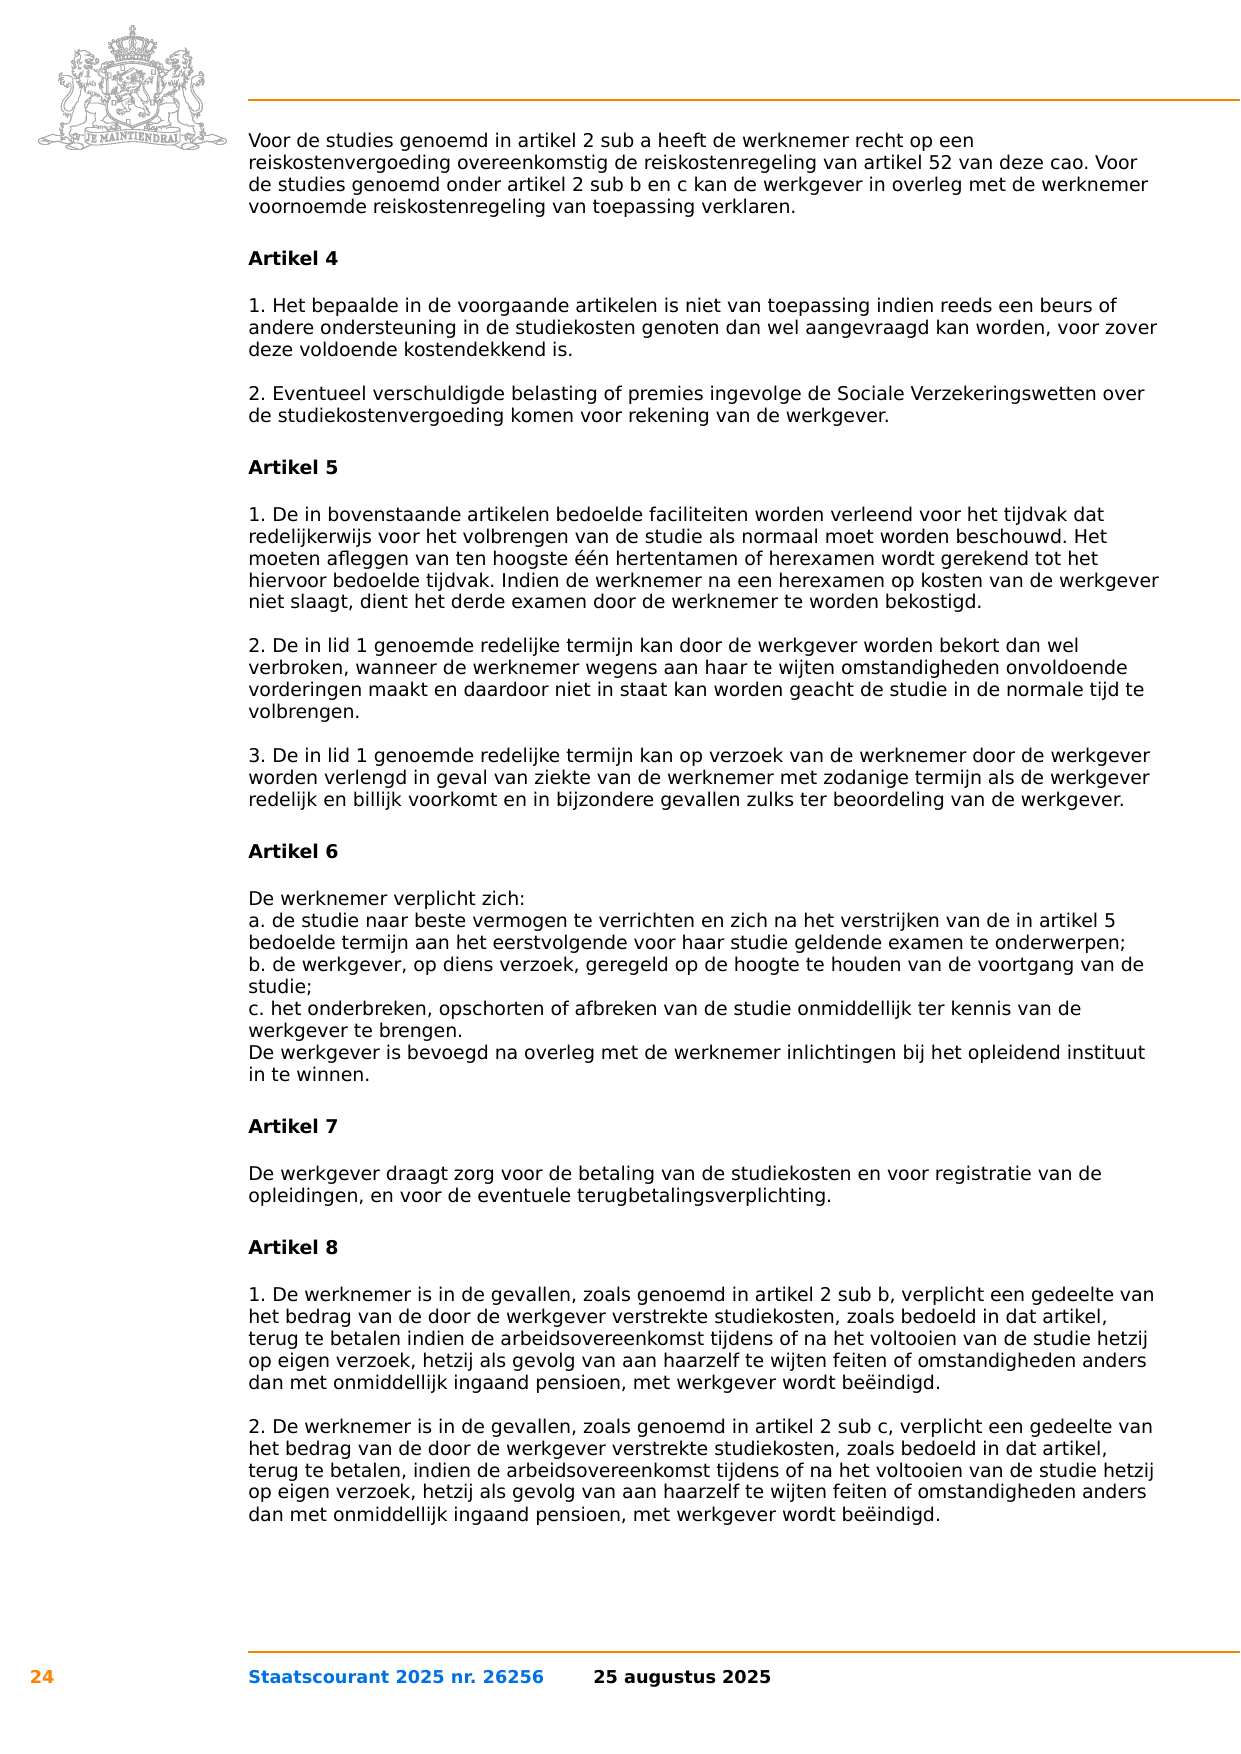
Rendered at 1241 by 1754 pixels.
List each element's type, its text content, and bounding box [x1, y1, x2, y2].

text c. het onderbreken, opschorten of afbreken van de studie onmiddellijk ter kennis van de werkgever te brengen. [248, 998, 1163, 1042]
text Voor de studies genoemd in artikel 2 sub a heeft de werknemer recht op een reiskostenvergoeding overeenkomstig de reiskostenregeling van artikel 52 van deze cao. Voor de studies genoemd onder artikel 2 sub b en c kan de werkgever in overleg met de werknemer voornoemde reiskostenregeling van toepassing verklaren. [248, 130, 1163, 218]
text 1. De werknemer is in de gevallen, zoals genoemd in artikel 2 sub b, verplicht een gedeelte van het bedrag van de door de werkgever verstrekte studiekosten, zoals bedoeld in dat artikel, terug te betalen indien de arbeidsovereenkomst tijdens of na het voltooien van de studie hetzij op eigen verzoek, hetzij als gevolg van aan haarzelf te wijten feiten of omstandigheden anders dan met onmiddellijk ingaand pensioen, met werkgever wordt beëindigd. [248, 1284, 1163, 1394]
text De werkgever draagt zorg voor de betaling van de studiekosten en voor registratie van de opleidingen, en voor de eventuele terugbetalingsverplichting. [248, 1163, 1163, 1207]
text De werkgever is bevoegd na overleg met de werknemer inlichtingen bij het opleidend instituut in te winnen. [248, 1042, 1163, 1086]
subtitle Artikel 6 [248, 841, 1163, 863]
text 2. De in lid 1 genoemde redelijke termijn kan door de werkgever worden bekort dan wel verbroken, wanneer de werknemer wegens aan haar te wijten omstandigheden onvoldoende vorderingen maakt en daardoor niet in staat kan worden geacht de studie in de normale tijd te volbrengen. [248, 635, 1163, 723]
picture [38, 25, 227, 150]
text 2. Eventueel verschuldigde belasting of premies ingevolge de Sociale Verzekeringswetten over de studiekostenvergoeding komen voor rekening van de werkgever. [248, 383, 1163, 427]
text 2. De werknemer is in de gevallen, zoals genoemd in artikel 2 sub c, verplicht een gedeelte van het bedrag van de door de werkgever verstrekte studiekosten, zoals bedoeld in dat artikel, terug te betalen, indien de arbeidsovereenkomst tijdens of na het voltooien van de studie hetzij op eigen verzoek, hetzij als gevolg van aan haarzelf te wijten feiten of omstandigheden anders dan met onmiddellijk ingaand pensioen, met werkgever wordt beëindigd. [248, 1416, 1163, 1525]
text De werknemer verplicht zich: [248, 888, 1163, 910]
subtitle Artikel 7 [248, 1116, 1163, 1138]
subtitle Artikel 4 [248, 248, 1163, 270]
text 3. De in lid 1 genoemde redelijke termijn kan op verzoek van de werknemer door de werkgever worden verlengd in geval van ziekte van de werknemer met zodanige termijn als de werkgever redelijk en billijk voorkomt en in bijzondere gevallen zulks ter beoordeling van de werkgever. [248, 745, 1163, 811]
subtitle Artikel 5 [248, 457, 1163, 478]
text a. de studie naar beste vermogen te verrichten en zich na het verstrijken van de in artikel 5 bedoelde termijn aan het eerstvolgende voor haar studie geldende examen te onderwerpen; [248, 910, 1163, 954]
text 1. De in bovenstaande artikelen bedoelde faciliteiten worden verleend voor het tijdvak dat redelijkerwijs voor het volbrengen van de studie als normaal moet worden beschouwd. Het moeten afleggen van ten hoogste één hertentamen of herexamen wordt gerekend tot het hiervoor bedoelde tijdvak. Indien de werknemer na een herexamen op kosten van de werkgever niet slaagt, dient het derde examen door de werknemer te worden bekostigd. [248, 503, 1163, 613]
subtitle Artikel 8 [248, 1237, 1163, 1259]
text b. de werkgever, op diens verzoek, geregeld op de hoogte te houden van de voortgang van de studie; [248, 954, 1163, 998]
text 1. Het bepaalde in de voorgaande artikelen is niet van toepassing indien reeds een beurs of andere ondersteuning in de studiekosten genoten dan wel aangevraagd kan worden, voor zover deze voldoende kostendekkend is. [248, 295, 1163, 361]
